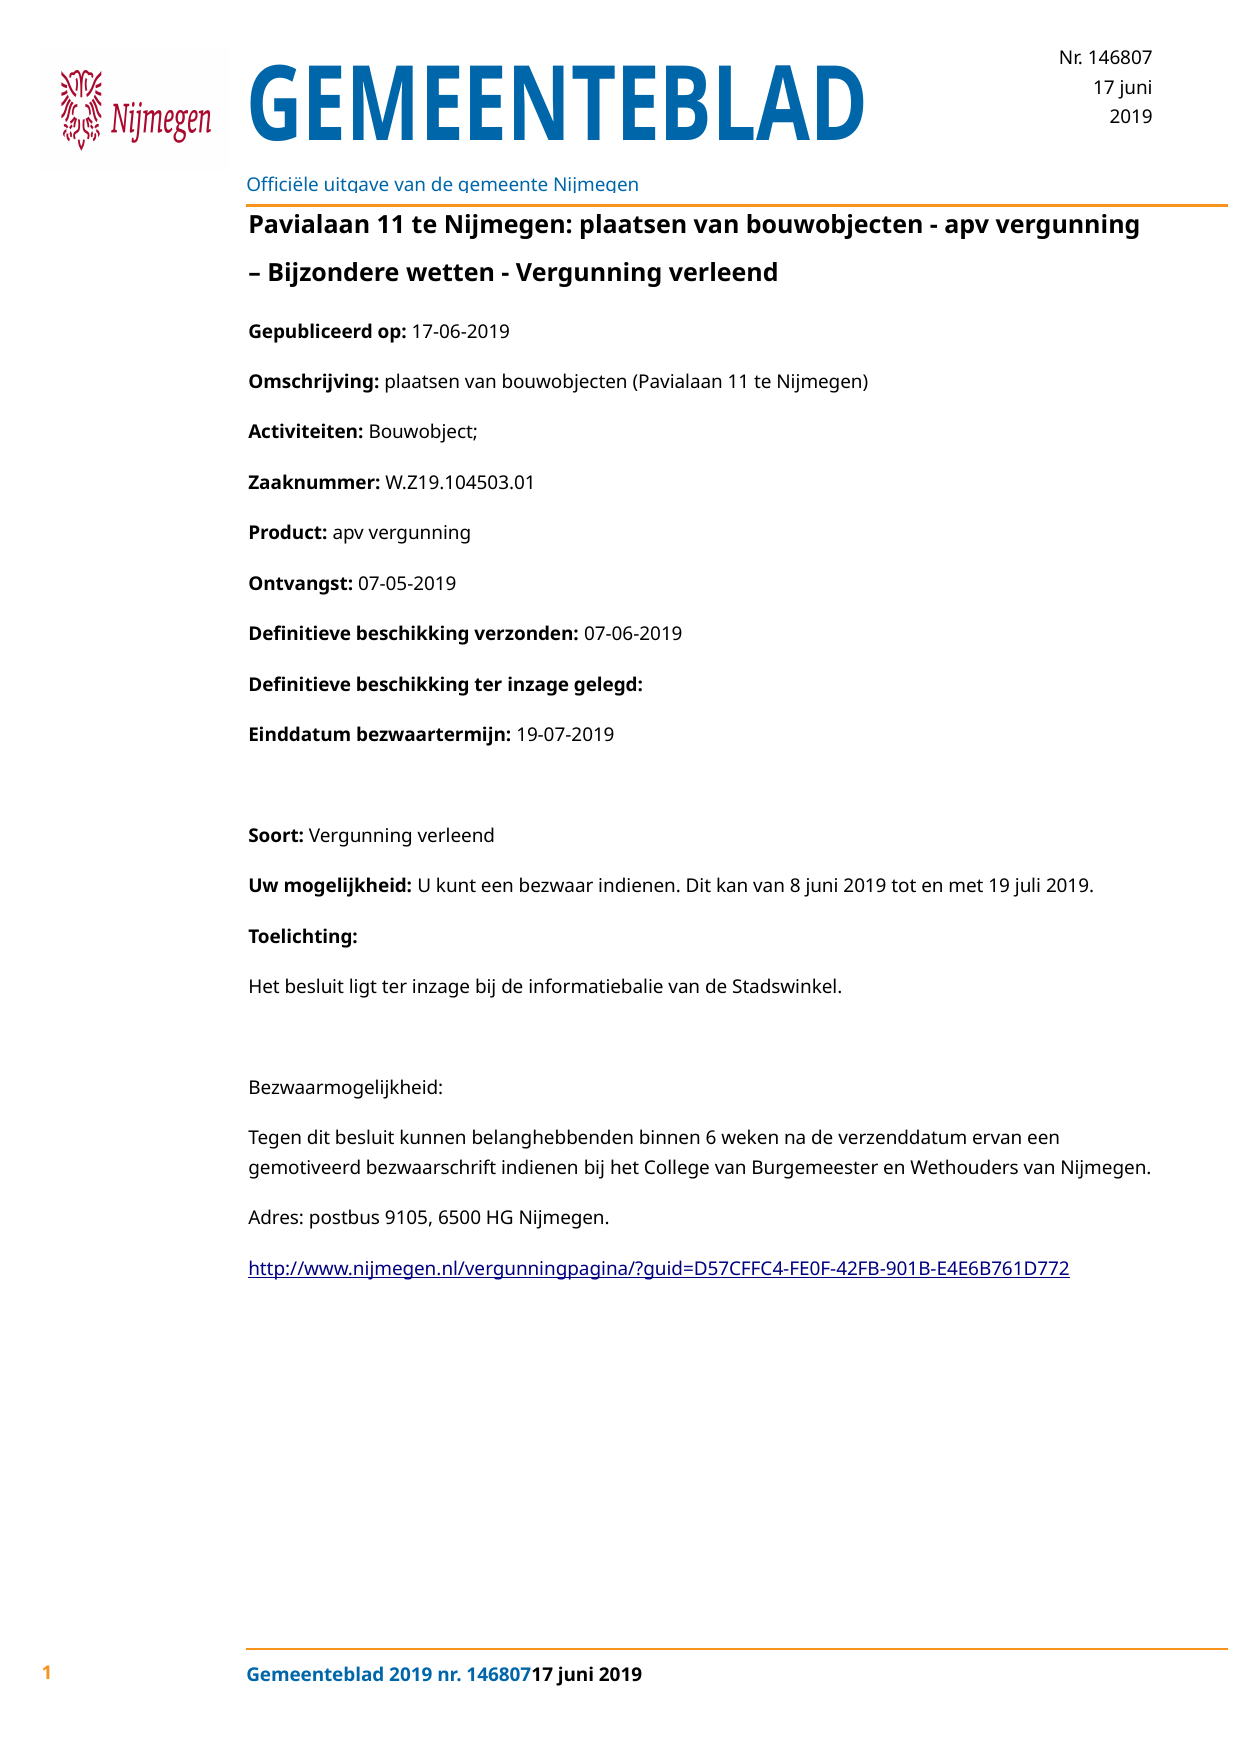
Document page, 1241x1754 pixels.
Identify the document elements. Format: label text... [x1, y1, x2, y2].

text Het besluit ligt ter inzage bij de informatiebalie van de Stadswinkel. [248, 973, 1152, 999]
text Omschrijving: plaatsen van bouwobjecten (Pavialaan 11 te Nijmegen) [248, 368, 1152, 394]
text Toelichting: [248, 923, 1152, 949]
text Bezwaarmogelijkheid: [248, 1074, 1152, 1100]
text Activiteiten: Bouwobject; [248, 419, 1152, 444]
text Ontvangst: 07-05-2019 [248, 570, 1152, 596]
text Definitieve beschikking verzonden: 07-06-2019 [248, 620, 1152, 646]
text Zaaknummer: W.Z19.104503.01 [248, 469, 1152, 495]
text Pavialaan 11 te Nijmegen: plaatsen van bouwobjecten - apv vergunning – Bijzondere wetten - Vergunning verleend [248, 207, 1152, 288]
picture [41, 47, 231, 172]
text http://www.nijmegen.nl/vergunningpagina/?guid=D57CFFC4-FE0F-42FB-901B-E4E6B761D772 [248, 1255, 1152, 1281]
text Gepubliceerd op: 17-06-2019 [248, 318, 1152, 344]
text Einddatum bezwaartermijn: 19-07-2019 [248, 721, 1152, 747]
text Product: apv vergunning [248, 519, 1152, 545]
text Adres: postbus 9105, 6500 HG Nijmegen. [248, 1204, 1152, 1230]
text Definitieve beschikking ter inzage gelegd: [248, 671, 1152, 697]
text Soort: Vergunning verleend [248, 822, 1152, 848]
text Tegen dit besluit kunnen belanghebbenden binnen 6 weken na de verzenddatum ervan een gemotiveerd bezwaarschrift indienen bij het College van Burgemeester en Wethouders van Nijmegen. [248, 1124, 1152, 1180]
text Uw mogelijkheid: U kunt een bezwaar indienen. Dit kan van 8 juni 2019 tot en met 19 juli 2019. [248, 872, 1152, 898]
